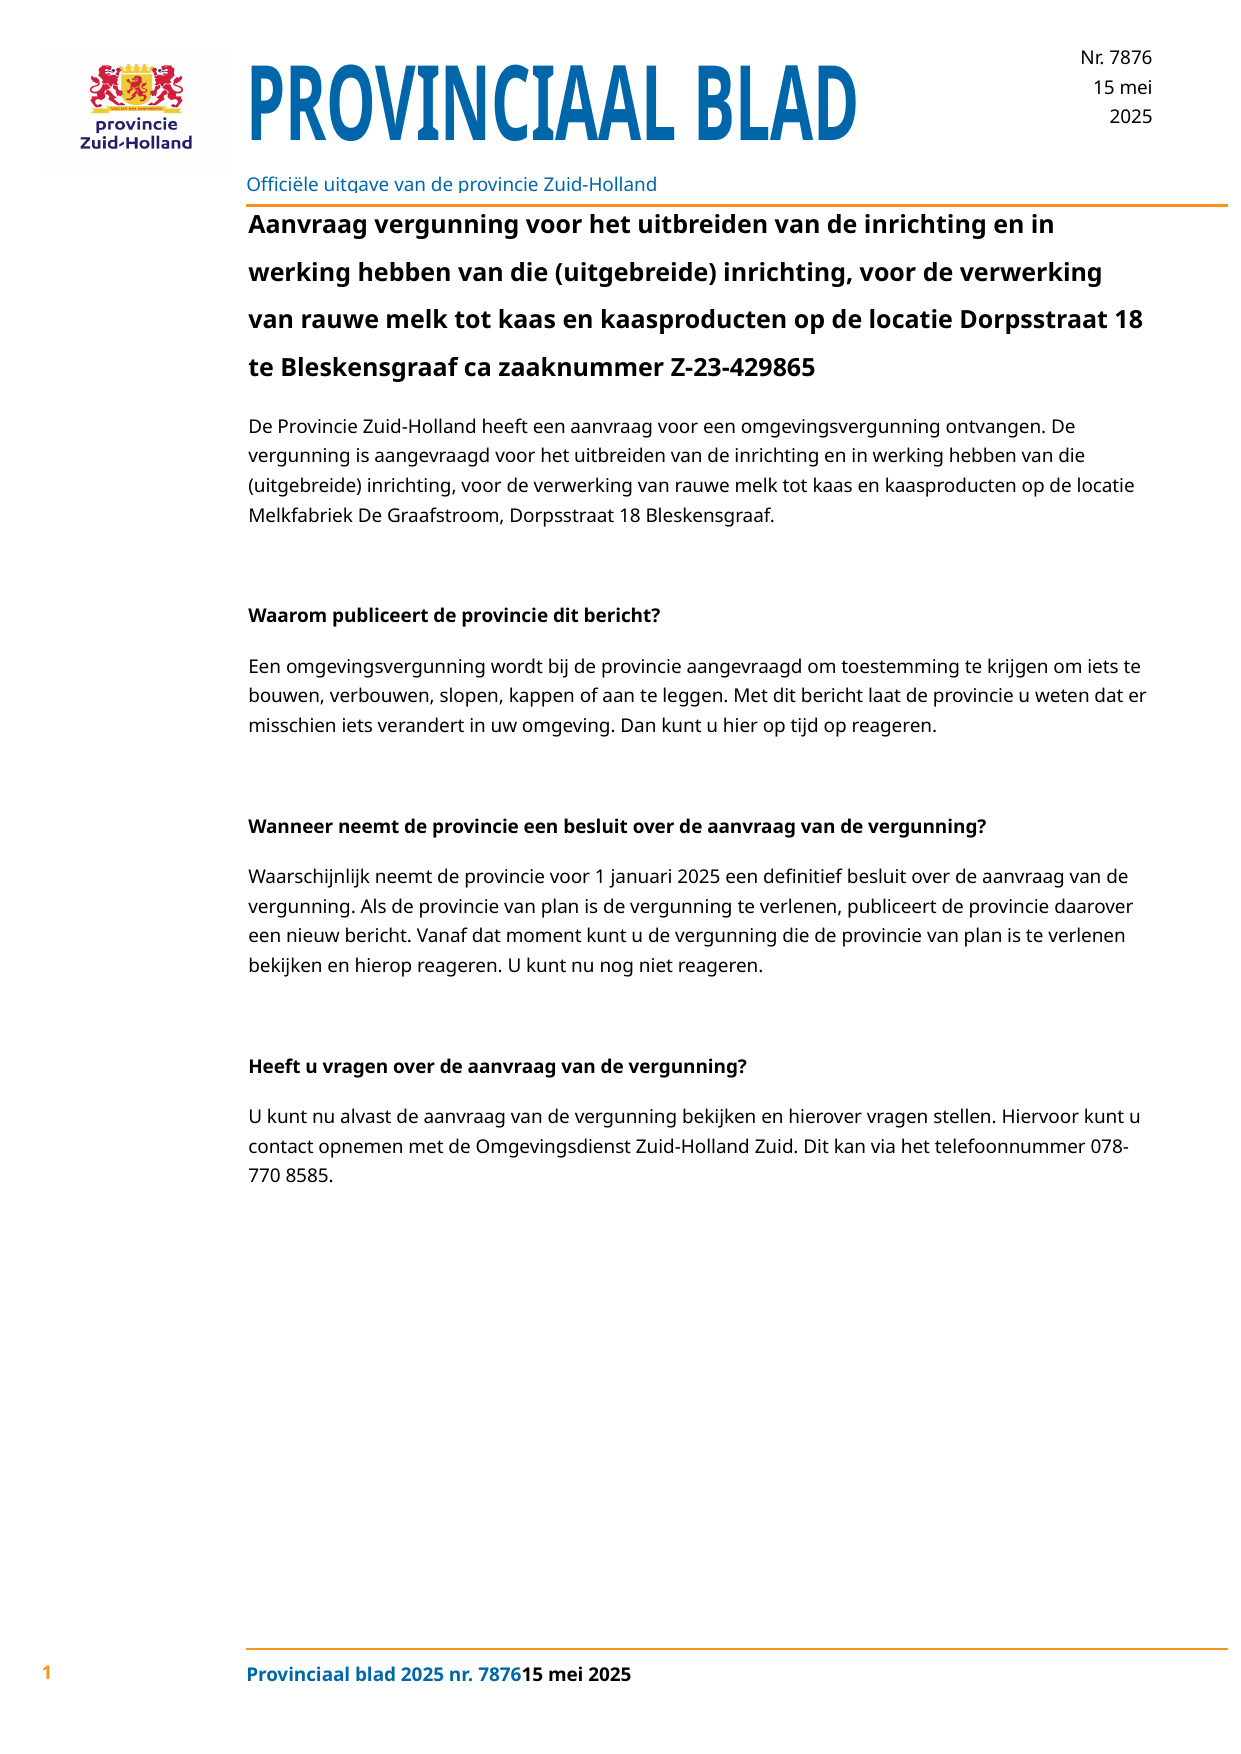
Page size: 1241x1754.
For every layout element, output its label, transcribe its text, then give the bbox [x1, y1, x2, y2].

picture [41, 47, 231, 172]
text Heeft u vragen over de aanvraag van de vergunning? [248, 1053, 1152, 1079]
text De Provincie Zuid-Holland heeft een aanvraag voor een omgevingsvergunning ontvangen. De vergunning is aangevraagd voor het uitbreiden van de inrichting en in werking hebben van die (uitgebreide) inrichting, voor de verwerking van rauwe melk tot kaas en kaasproducten op de locatie Melkfabriek De Graafstroom, Dorpsstraat 18 Bleskensgraaf. [248, 413, 1152, 528]
text Wanneer neemt de provincie een besluit over de aanvraag van de vergunning? [248, 813, 1152, 839]
text U kunt nu alvast de aanvraag van de vergunning bekijken en hierover vragen stellen. Hiervoor kunt u contact opnemen met de Omgevingsdienst Zuid-Holland Zuid. Dit kan via het telefoonnummer 078-770 8585. [248, 1103, 1152, 1188]
text Een omgevingsvergunning wordt bij de provincie aangevraagd om toestemming te krijgen om iets te bouwen, verbouwen, slopen, kappen of aan te leggen. Met dit bericht laat de provincie u weten dat er misschien iets verandert in uw omgeving. Dan kunt u hier op tijd op reageren. [248, 653, 1152, 738]
text Waarom publiceert de provincie dit bericht? [248, 603, 1152, 628]
text Aanvraag vergunning voor het uitbreiden van de inrichting en in werking hebben van die (uitgebreide) inrichting, voor de verwerking van rauwe melk tot kaas en kaasproducten op de locatie Dorpsstraat 18 te Bleskensgraaf ca zaaknummer Z-23-429865 [248, 207, 1152, 384]
text Waarschijnlijk neemt de provincie voor 1 januari 2025 een definitief besluit over de aanvraag van de vergunning. Als de provincie van plan is de vergunning te verlenen, publiceert de provincie daarover een nieuw bericht. Vanaf dat moment kunt u de vergunning die de provincie van plan is te verlenen bekijken en hierop reageren. U kunt nu nog niet reageren. [248, 863, 1152, 978]
